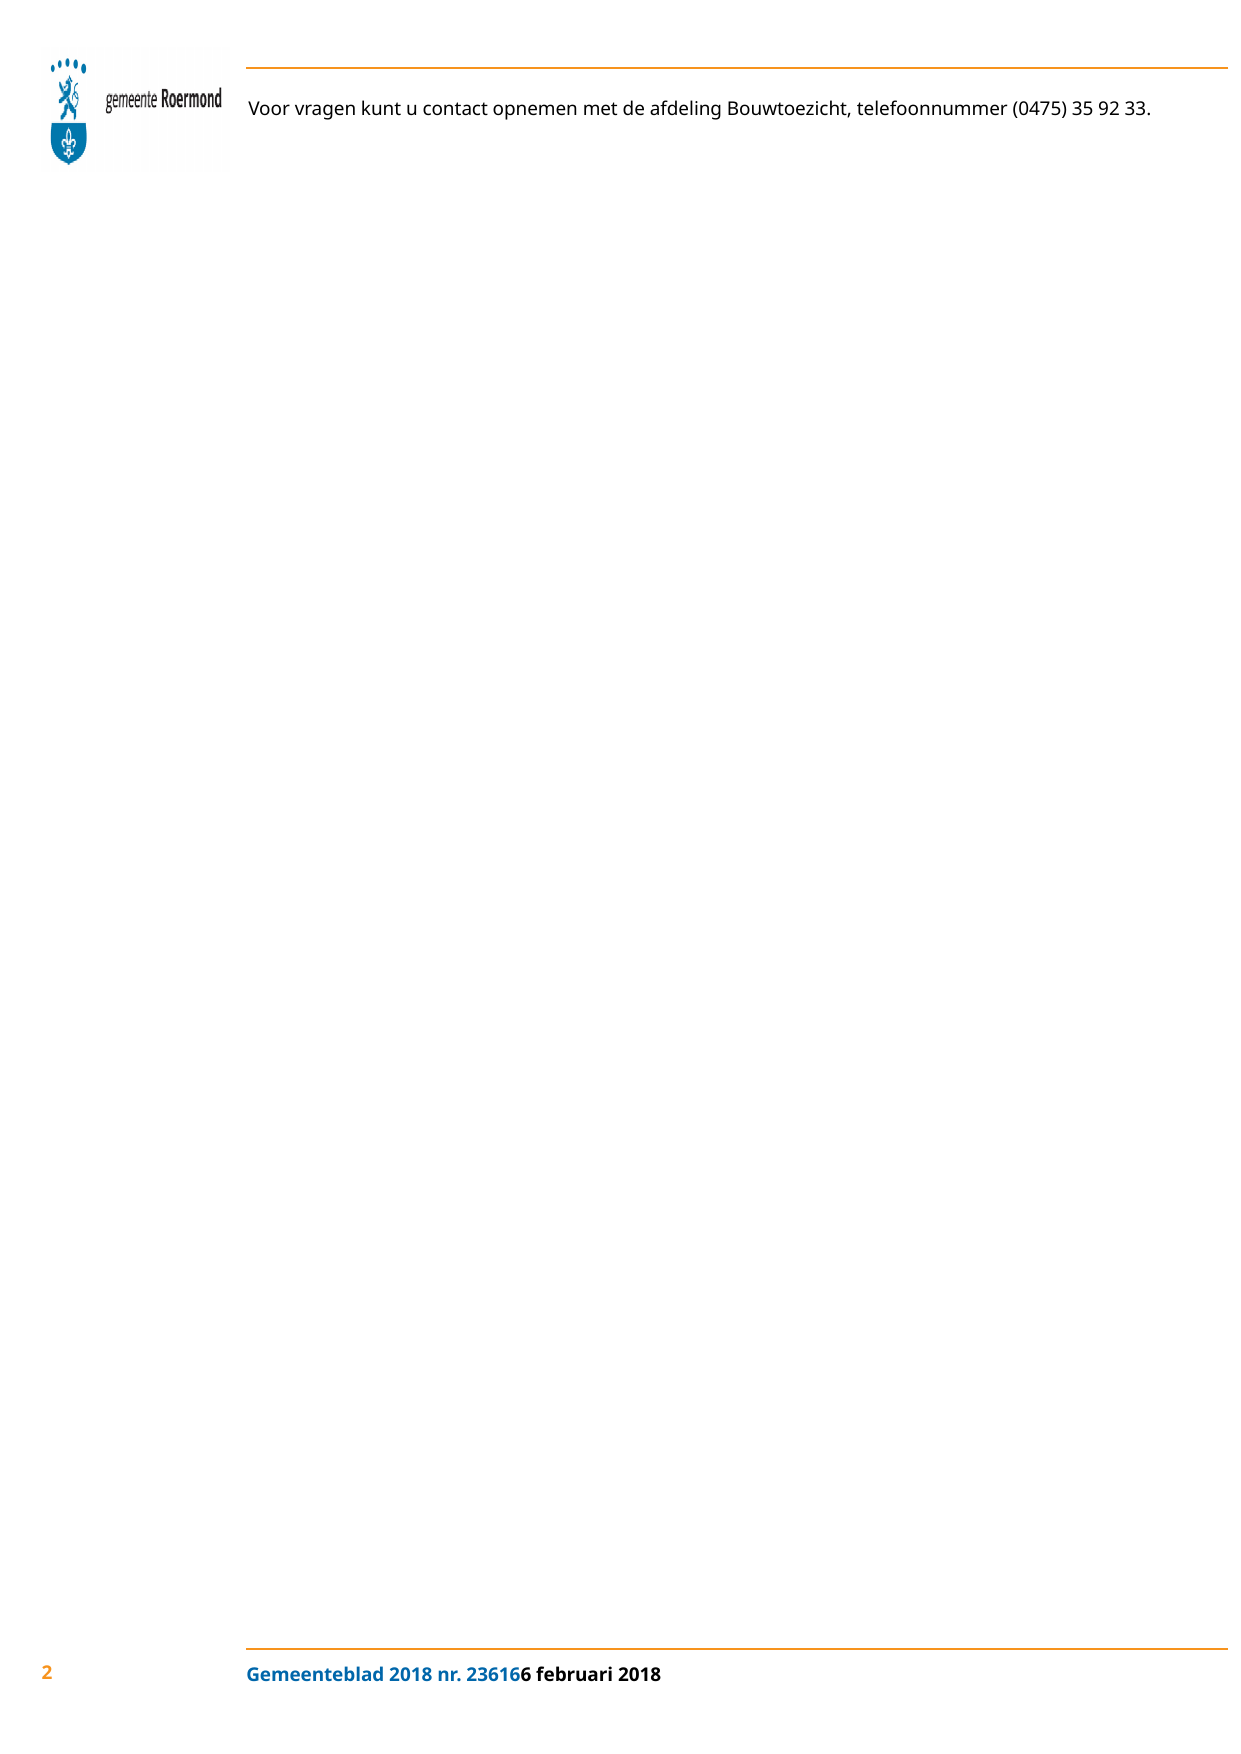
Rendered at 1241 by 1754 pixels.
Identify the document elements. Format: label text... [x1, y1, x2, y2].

picture [41, 47, 231, 172]
text Voor vragen kunt u contact opnemen met de afdeling Bouwtoezicht, telefoonnummer (0475) 35 92 33. [248, 95, 1152, 121]
